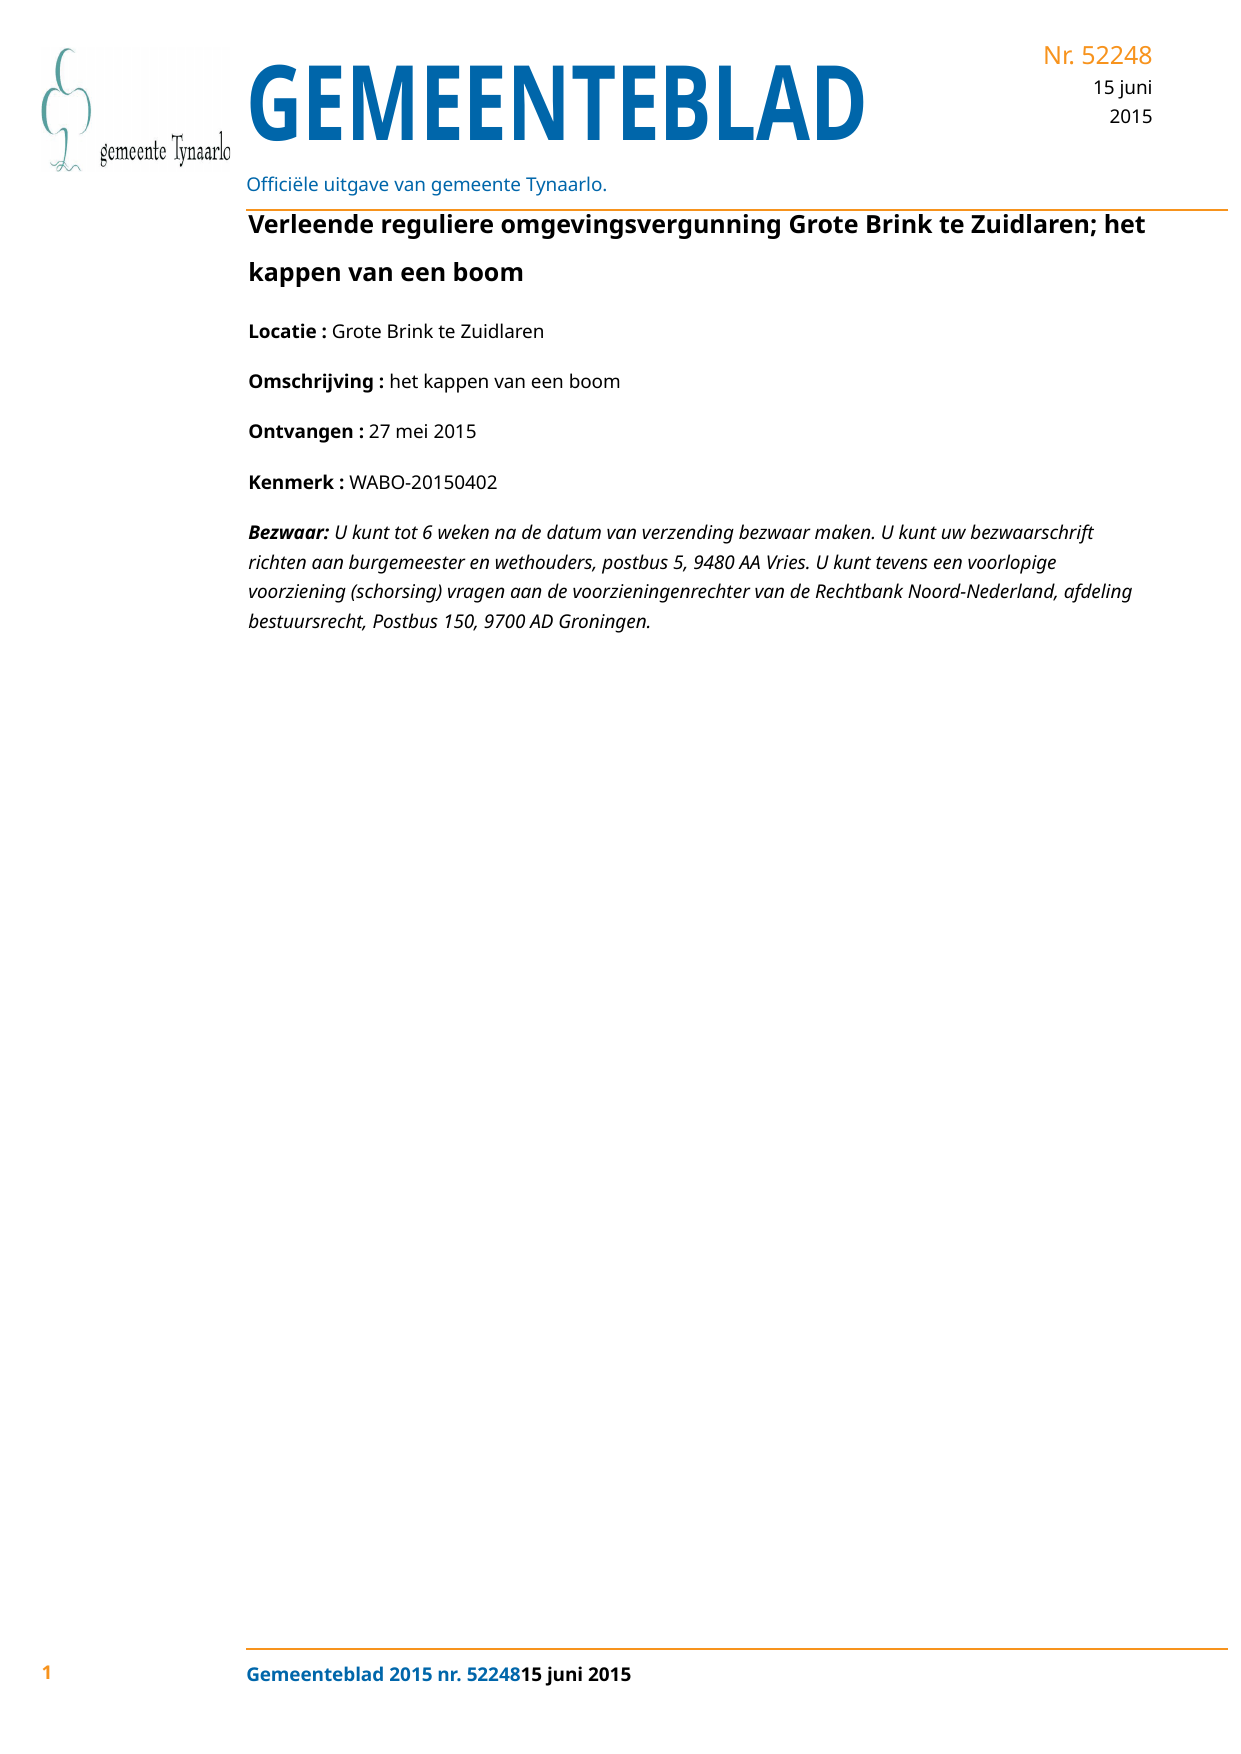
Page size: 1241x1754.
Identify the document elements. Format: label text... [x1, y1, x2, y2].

text Omschrijving : het kappen van een boom [248, 368, 1152, 394]
picture [41, 47, 231, 172]
text Ontvangen : 27 mei 2015 [248, 419, 1152, 444]
text Bezwaar: U kunt tot 6 weken na de datum van verzending bezwaar maken. U kunt uw bezwaarschrift richten aan burgemeester en wethouders, postbus 5, 9480 AA Vries. U kunt tevens een voorlopige voorziening (schorsing) vragen aan de voorzieningenrechter van de Rechtbank Noord-Nederland, afdeling bestuursrecht, Postbus 150, 9700 AD Groningen. [248, 519, 1152, 634]
text Kenmerk : WABO-20150402 [248, 469, 1152, 495]
text Verleende reguliere omgevingsvergunning Grote Brink te Zuidlaren; het kappen van een boom [248, 211, 1152, 288]
text Locatie : Grote Brink te Zuidlaren [248, 318, 1152, 344]
